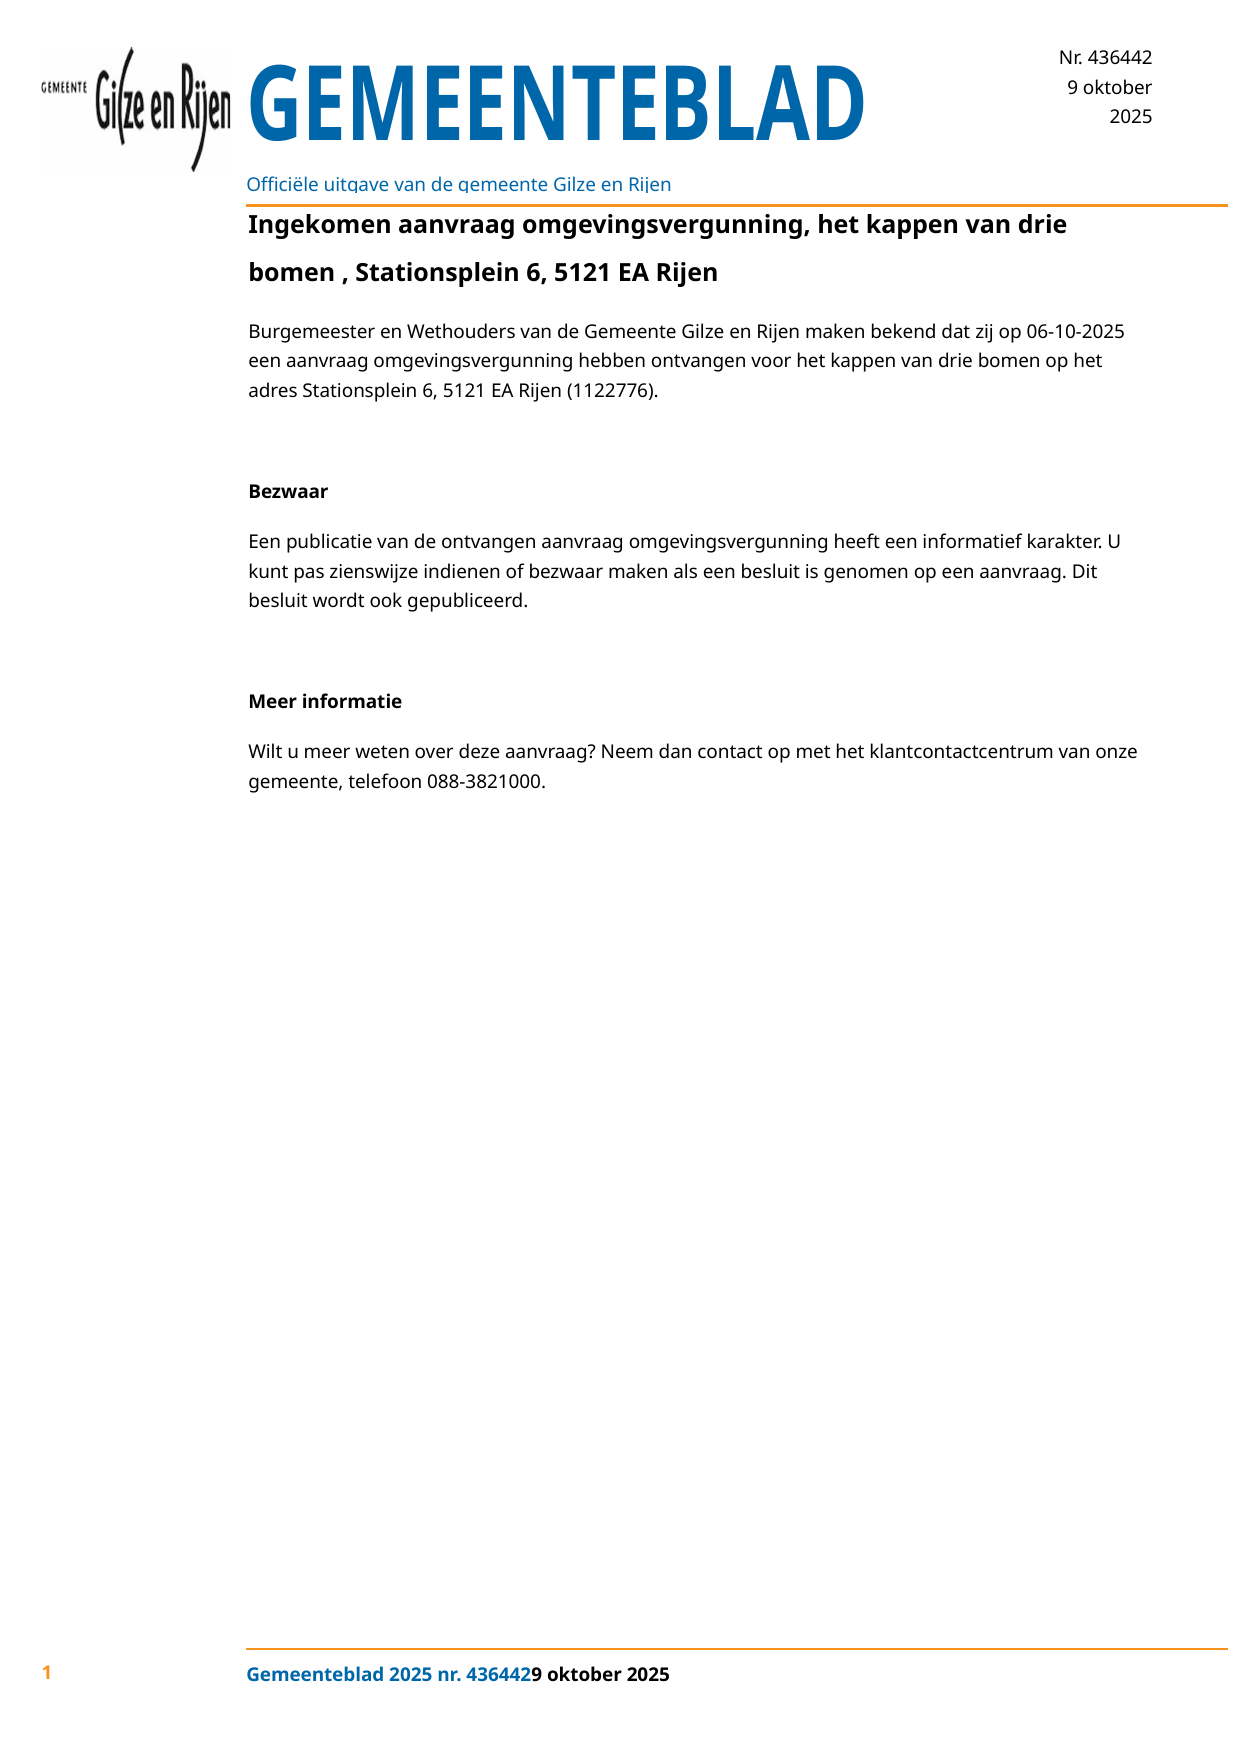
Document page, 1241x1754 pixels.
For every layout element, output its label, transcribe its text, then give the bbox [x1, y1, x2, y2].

text Bezwaar [248, 478, 1152, 504]
text Ingekomen aanvraag omgevingsvergunning, het kappen van drie bomen , Stationsplein 6, 5121 EA Rijen [248, 207, 1152, 288]
text Een publicatie van de ontvangen aanvraag omgevingsvergunning heeft een informatief karakter. U kunt pas zienswijze indienen of bezwaar maken als een besluit is genomen op een aanvraag. Dit besluit wordt ook gepubliceerd. [248, 528, 1152, 613]
text Meer informatie [248, 688, 1152, 714]
text Burgemeester en Wethouders van de Gemeente Gilze en Rijen maken bekend dat zij op 06-10-2025 een aanvraag omgevingsvergunning hebben ontvangen voor het kappen van drie bomen op het adres Stationsplein 6, 5121 EA Rijen (1122776). [248, 318, 1152, 403]
picture [41, 47, 231, 172]
text Wilt u meer weten over deze aanvraag? Neem dan contact op met het klantcontactcentrum van onze gemeente, telefoon 088-3821000. [248, 739, 1152, 794]
